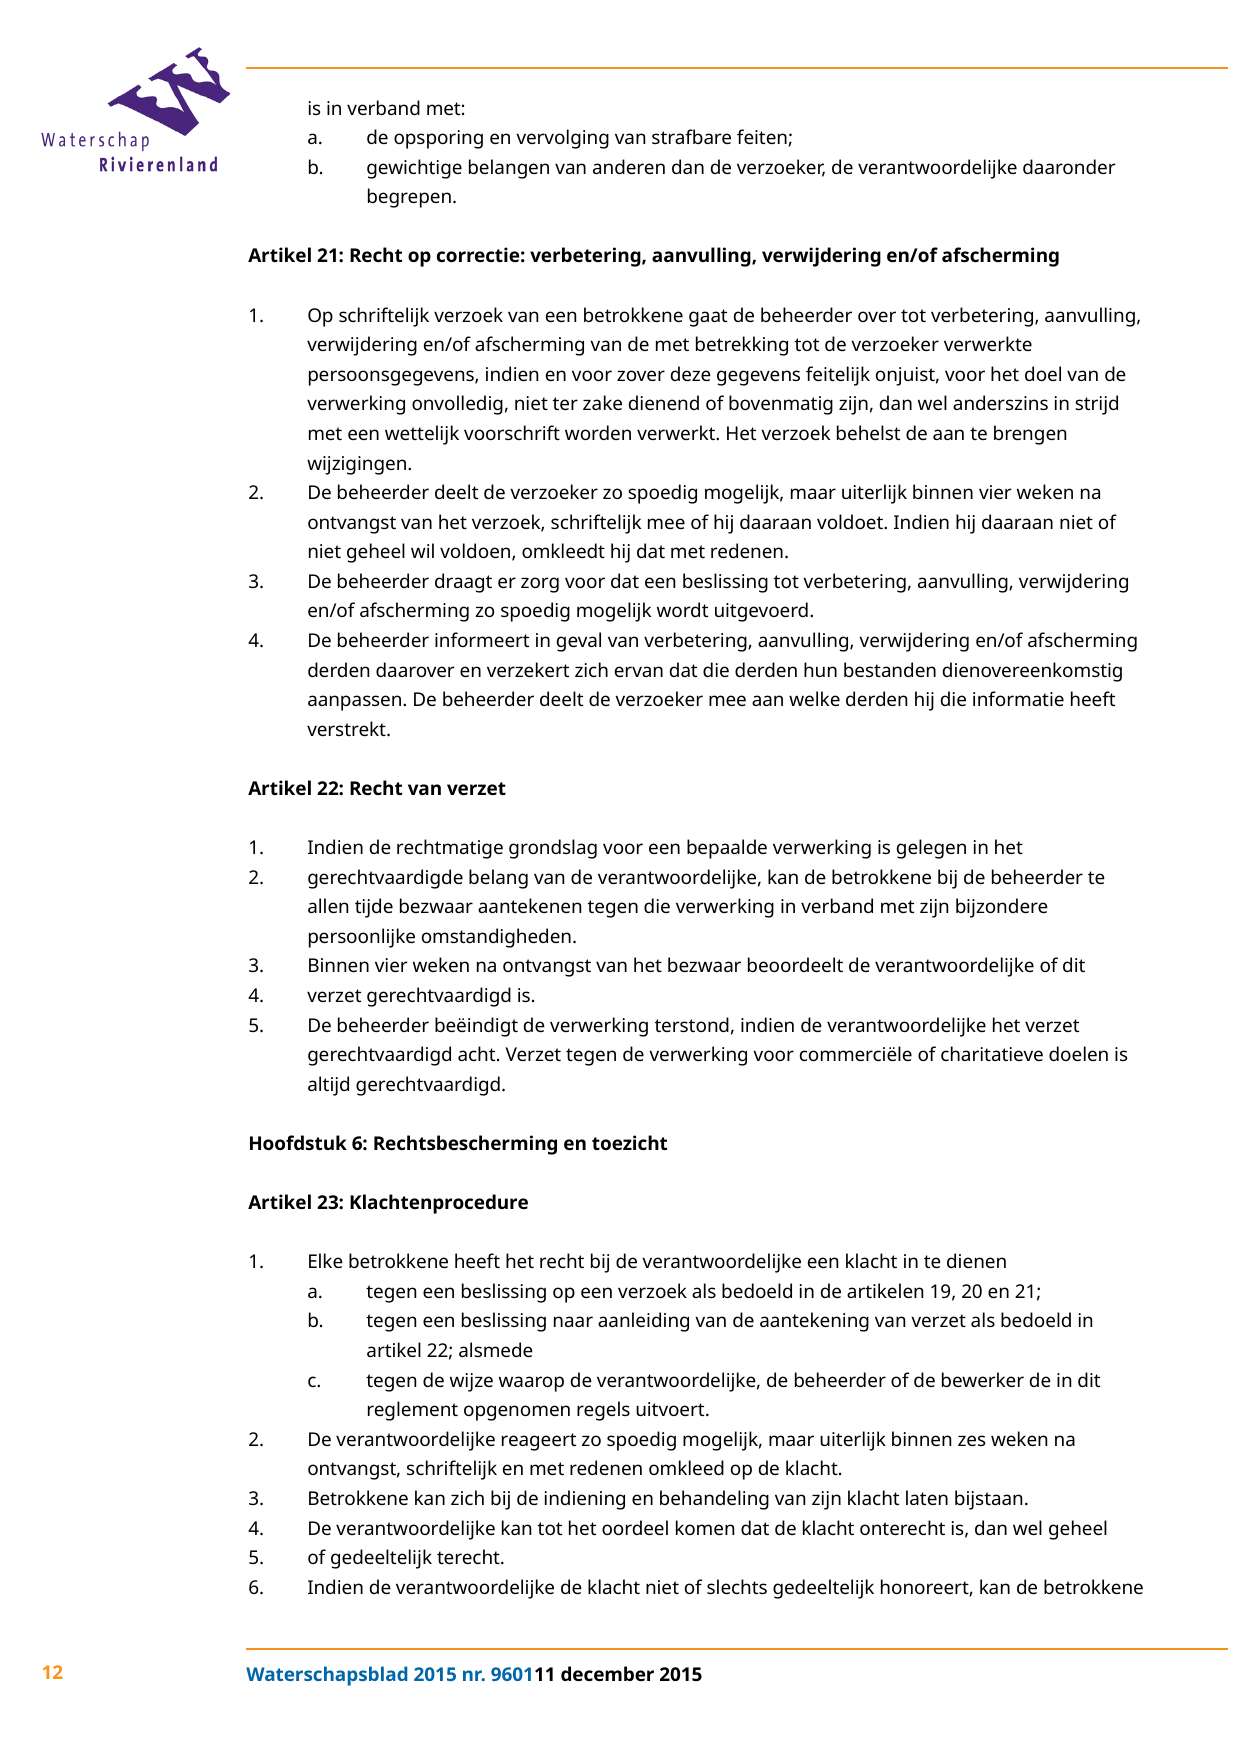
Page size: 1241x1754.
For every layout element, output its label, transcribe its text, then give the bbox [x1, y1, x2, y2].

list De beheerder beëindigt de verwerking terstond, indien de verantwoordelijke het verzet gerechtvaardigd acht. Verzet tegen de verwerking voor commerciële of charitatieve doelen is altijd gerechtvaardigd. [248, 1012, 1152, 1097]
text Hoofdstuk 6: Rechtsbescherming en toezicht [248, 1130, 1152, 1156]
text Artikel 22: Recht van verzet [248, 775, 1152, 801]
list verzet gerechtvaardigd is. [248, 982, 1152, 1008]
list tegen een beslissing op een verzoek als bedoeld in de artikelen 19, 20 en 21; [307, 1278, 1152, 1304]
text Artikel 21: Recht op correctie: verbetering, aanvulling, verwijdering en/of afscherming [248, 243, 1152, 268]
list Indien de verantwoordelijke de klacht niet of slechts gedeeltelijk honoreert, kan de betrokkene [248, 1574, 1152, 1600]
list is in verband met: [248, 95, 1152, 121]
list De beheerder deelt de verzoeker zo spoedig mogelijk, maar uiterlijk binnen vier weken na ontvangst van het verzoek, schriftelijk mee of hij daaraan voldoet. Indien hij daaraan niet of niet geheel wil voldoen, omkleedt hij dat met redenen. [248, 479, 1152, 564]
list Betrokkene kan zich bij de indiening en behandeling van zijn klacht laten bijstaan. [248, 1485, 1152, 1511]
list Binnen vier weken na ontvangst van het bezwaar beoordeelt de verantwoordelijke of dit [248, 953, 1152, 978]
list Op schriftelijk verzoek van een betrokkene gaat de beheerder over tot verbetering, aanvulling, verwijdering en/of afscherming van de met betrekking tot de verzoeker verwerkte persoonsgegevens, indien en voor zover deze gegevens feitelijk onjuist, voor het doel van de verwerking onvolledig, niet ter zake dienend of bovenmatig zijn, dan wel anderszins in strijd met een wettelijk voorschrift worden verwerkt. Het verzoek behelst de aan te brengen wijzigingen. [248, 302, 1152, 476]
list tegen een beslissing naar aanleiding van de aantekening van verzet als bedoeld in artikel 22; alsmede [307, 1308, 1152, 1363]
list of gedeeltelijk terecht. [248, 1544, 1152, 1570]
list tegen de wijze waarop de verantwoordelijke, de beheerder of de bewerker de in dit reglement opgenomen regels uitvoert. [307, 1367, 1152, 1422]
list gewichtige belangen van anderen dan de verzoeker, de verantwoordelijke daaronder begrepen. [307, 154, 1152, 209]
picture [41, 47, 231, 172]
list Indien de rechtmatige grondslag voor een bepaalde verwerking is gelegen in het [248, 834, 1152, 860]
list de opsporing en vervolging van strafbare feiten; [307, 124, 1152, 150]
list De beheerder draagt er zorg voor dat een beslissing tot verbetering, aanvulling, verwijdering en/of afscherming zo spoedig mogelijk wordt uitgevoerd. [248, 568, 1152, 623]
list Elke betrokkene heeft het recht bij de verantwoordelijke een klacht in te dienen [248, 1248, 1152, 1274]
list De verantwoordelijke kan tot het oordeel komen dat de klacht onterecht is, dan wel geheel [248, 1515, 1152, 1541]
text Artikel 23: Klachtenprocedure [248, 1189, 1152, 1215]
list De verantwoordelijke reageert zo spoedig mogelijk, maar uiterlijk binnen zes weken na ontvangst, schriftelijk en met redenen omkleed op de klacht. [248, 1426, 1152, 1481]
list gerechtvaardigde belang van de verantwoordelijke, kan de betrokkene bij de beheerder te allen tijde bezwaar aantekenen tegen die verwerking in verband met zijn bijzondere persoonlijke omstandigheden. [248, 864, 1152, 949]
list De beheerder informeert in geval van verbetering, aanvulling, verwijdering en/of afscherming derden daarover en verzekert zich ervan dat die derden hun bestanden dienovereenkomstig aanpassen. De beheerder deelt de verzoeker mee aan welke derden hij die informatie heeft verstrekt. [248, 627, 1152, 742]
